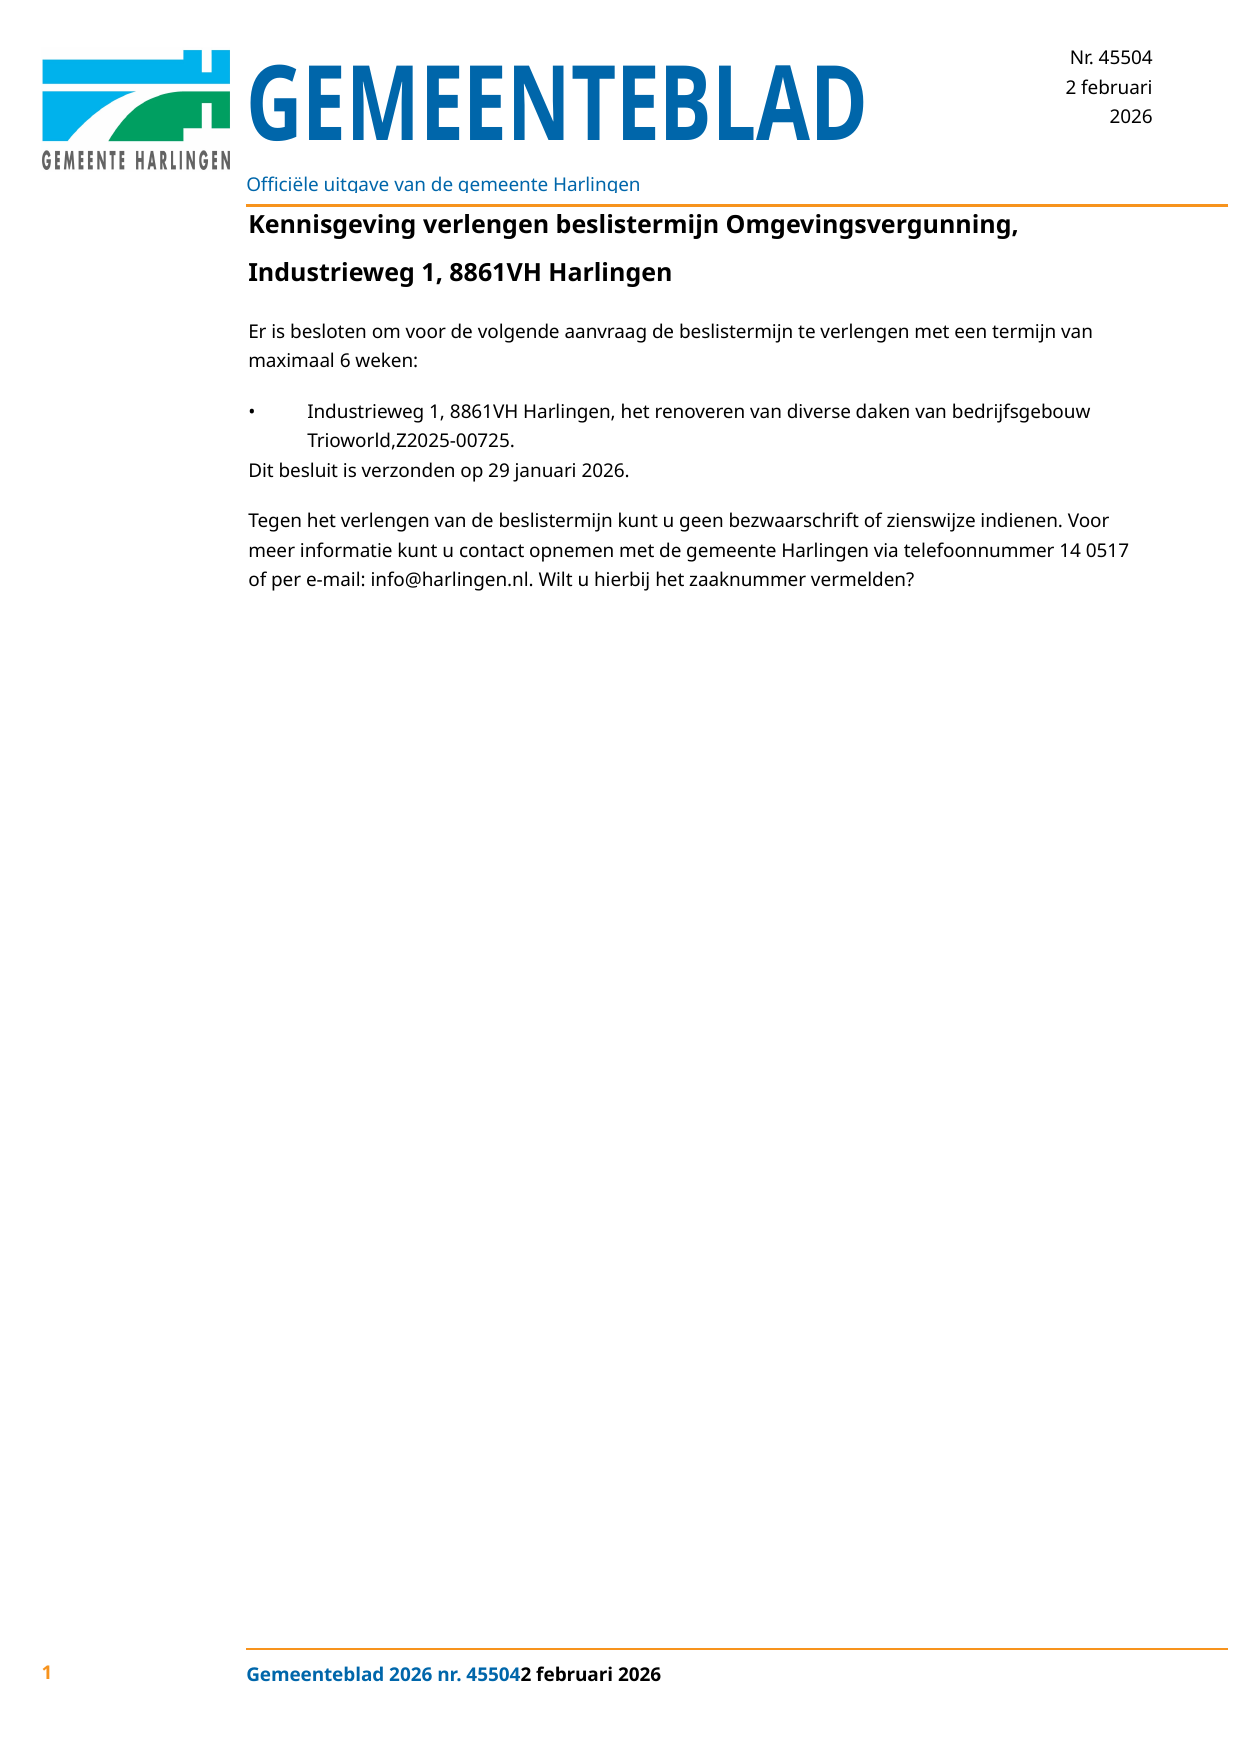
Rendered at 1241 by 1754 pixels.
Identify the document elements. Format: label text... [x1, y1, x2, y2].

text Kennisgeving verlengen beslistermijn Omgevingsvergunning, Industrieweg 1, 8861VH Harlingen [248, 207, 1152, 288]
text Tegen het verlengen van de beslistermijn kunt u geen bezwaarschrift of zienswijze indienen. Voor meer informatie kunt u contact opnemen met de gemeente Harlingen via telefoonnummer 14 0517 of per e-mail: info@harlingen.nl. Wilt u hierbij het zaaknummer vermelden? [248, 507, 1152, 592]
text Dit besluit is verzonden op 29 januari 2026. [248, 457, 1152, 483]
picture [41, 47, 231, 172]
text Er is besloten om voor de volgende aanvraag de beslistermijn te verlengen met een termijn van maximaal 6 weken: [248, 318, 1152, 373]
list Industrieweg 1, 8861VH Harlingen, het renoveren van diverse daken van bedrijfsgebouw Trioworld,Z2025-00725. [248, 398, 1152, 453]
